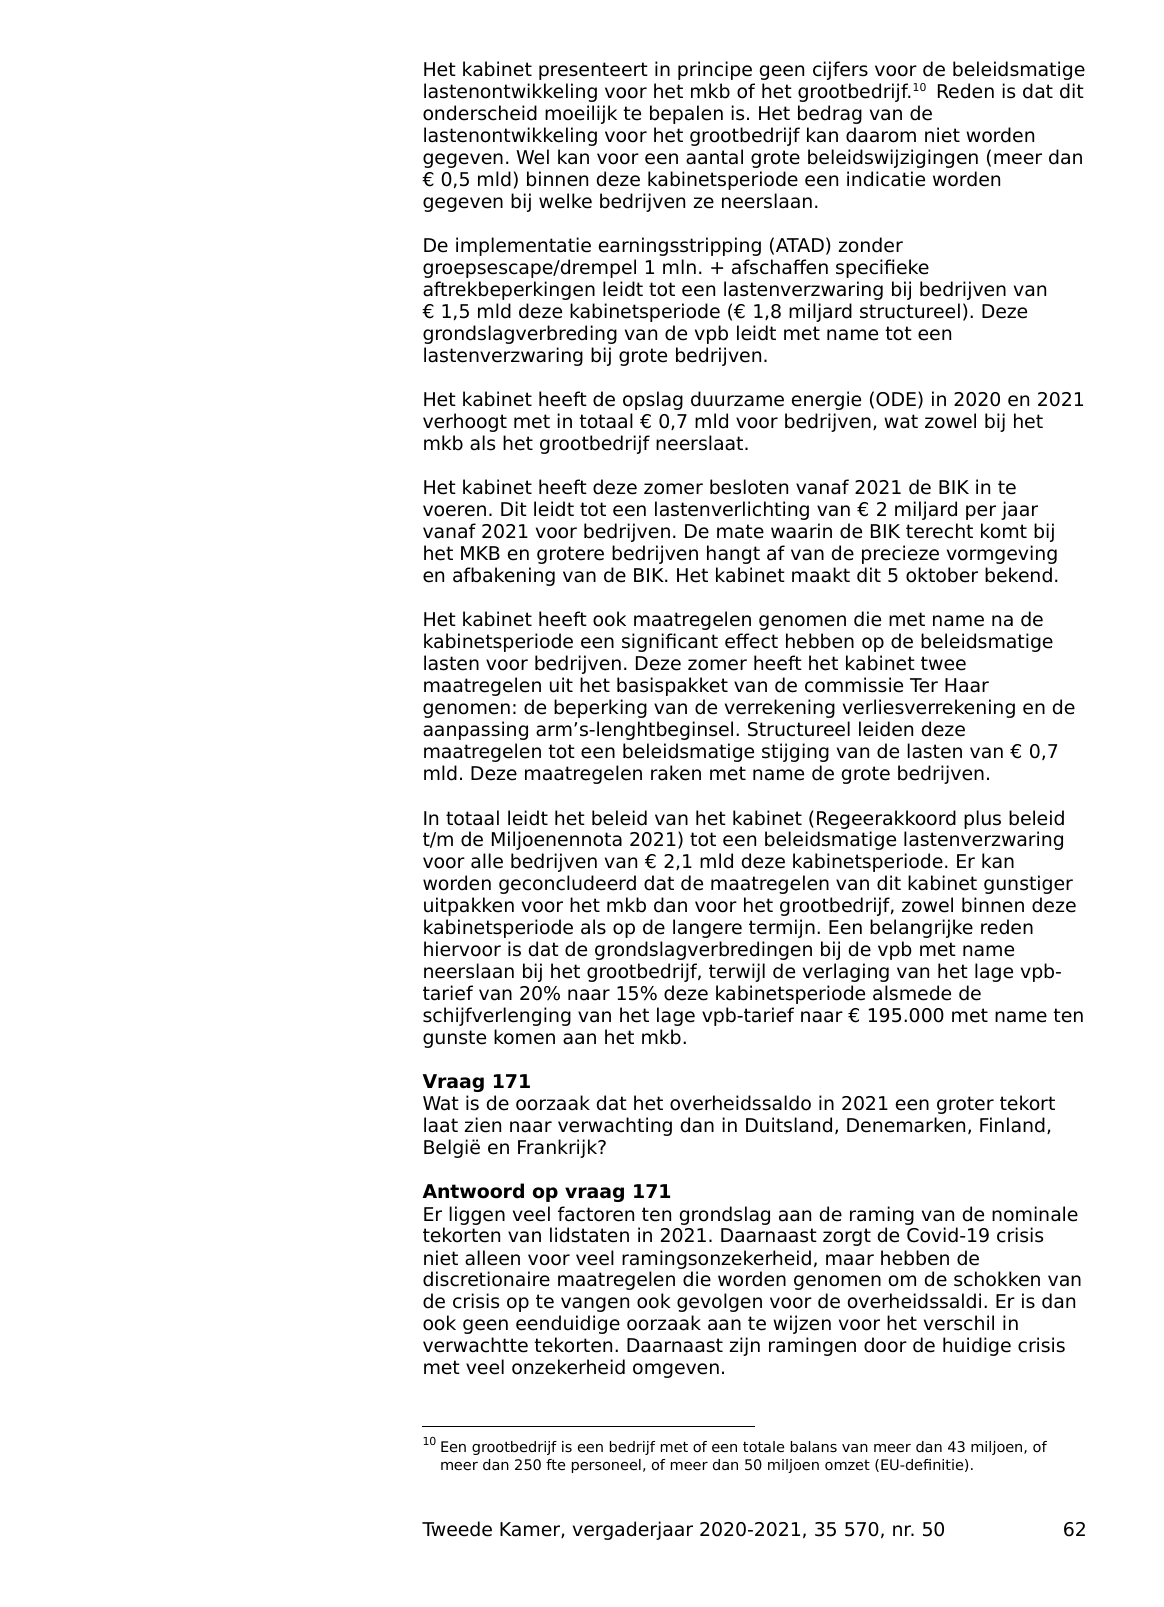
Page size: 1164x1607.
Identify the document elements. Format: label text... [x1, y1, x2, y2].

text Wat is de oorzaak dat het overheidssaldo in 2021 een groter tekort laat zien naar verwachting dan in Duitsland, Denemarken, Finland, België en Frankrijk? [422, 1093, 1087, 1159]
text In totaal leidt het beleid van het kabinet (Regeerakkoord plus beleid t/m de Miljoenennota 2021) tot een beleidsmatige lastenverzwaring voor alle bedrijven van € 2,1 mld deze kabinetsperiode. Er kan worden geconcludeerd dat de maatregelen van dit kabinet gunstiger uitpakken voor het mkb dan voor het grootbedrijf, zowel binnen deze kabinetsperiode als op de langere termijn. Een belangrijke reden hiervoor is dat de grondslagverbredingen bij de vpb met name neerslaan bij het grootbedrijf, terwijl de verlaging van het lage vpb-tarief van 20% naar 15% deze kabinetsperiode alsmede de schijfverlenging van het lage vpb-tarief naar € 195.000 met name ten gunste komen aan het mkb. [422, 807, 1087, 1049]
text Een grootbedrijf is een bedrijf met of een totale balans van meer dan 43 miljoen, of meer dan 250 fte personeel, of meer dan 50 miljoen omzet (EU-definitie). [422, 1435, 1087, 1474]
text Er liggen veel factoren ten grondslag aan de raming van de nominale tekorten van lidstaten in 2021. Daarnaast zorgt de Covid-19 crisis niet alleen voor veel ramingsonzekerheid, maar hebben de discretionaire maatregelen die worden genomen om de schokken van de crisis op te vangen ook gevolgen voor de overheidssaldi. Er is dan ook geen eenduidige oorzaak aan te wijzen voor het verschil in verwachtte tekorten. Daarnaast zijn ramingen door de huidige crisis met veel onzekerheid omgeven. [422, 1203, 1087, 1379]
text Antwoord op vraag 171 [422, 1181, 1087, 1203]
text Vraag 171 [422, 1071, 1087, 1093]
text Het kabinet heeft ook maatregelen genomen die met name na de kabinetsperiode een significant effect hebben op de beleidsmatige lasten voor bedrijven. Deze zomer heeft het kabinet twee maatregelen uit het basispakket van de commissie Ter Haar genomen: de beperking van de verrekening verliesverrekening en de aanpassing arm’s-lenghtbeginsel. Structureel leiden deze maatregelen tot een beleidsmatige stijging van de lasten van € 0,7 mld. Deze maatregelen raken met name de grote bedrijven. [422, 609, 1087, 785]
text De implementatie earningsstripping (ATAD) zonder groepsescape/drempel 1 mln. + afschaffen specifieke aftrekbeperkingen leidt tot een lastenverzwaring bij bedrijven van € 1,5 mld deze kabinetsperiode (€ 1,8 miljard structureel). Deze grondslagverbreding van de vpb leidt met name tot een lastenverzwaring bij grote bedrijven. [422, 235, 1087, 367]
text Het kabinet heeft de opslag duurzame energie (ODE) in 2020 en 2021 verhoogt met in totaal € 0,7 mld voor bedrijven, wat zowel bij het mkb als het grootbedrijf neerslaat. [422, 389, 1087, 455]
text Het kabinet heeft deze zomer besloten vanaf 2021 de BIK in te voeren. Dit leidt tot een lastenverlichting van € 2 miljard per jaar vanaf 2021 voor bedrijven. De mate waarin de BIK terecht komt bij het MKB en grotere bedrijven hangt af van de precieze vormgeving en afbakening van de BIK. Het kabinet maakt dit 5 oktober bekend. [422, 477, 1087, 587]
text Het kabinet presenteert in principe geen cijfers voor de beleidsmatige lastenontwikkeling voor het mkb of het grootbedrijf. Reden is dat dit onderscheid moeilijk te bepalen is. Het bedrag van de lastenontwikkeling voor het grootbedrijf kan daarom niet worden gegeven. Wel kan voor een aantal grote beleidswijzigingen (meer dan € 0,5 mld) binnen deze kabinetsperiode een indicatie worden gegeven bij welke bedrijven ze neerslaan. [422, 59, 1087, 213]
